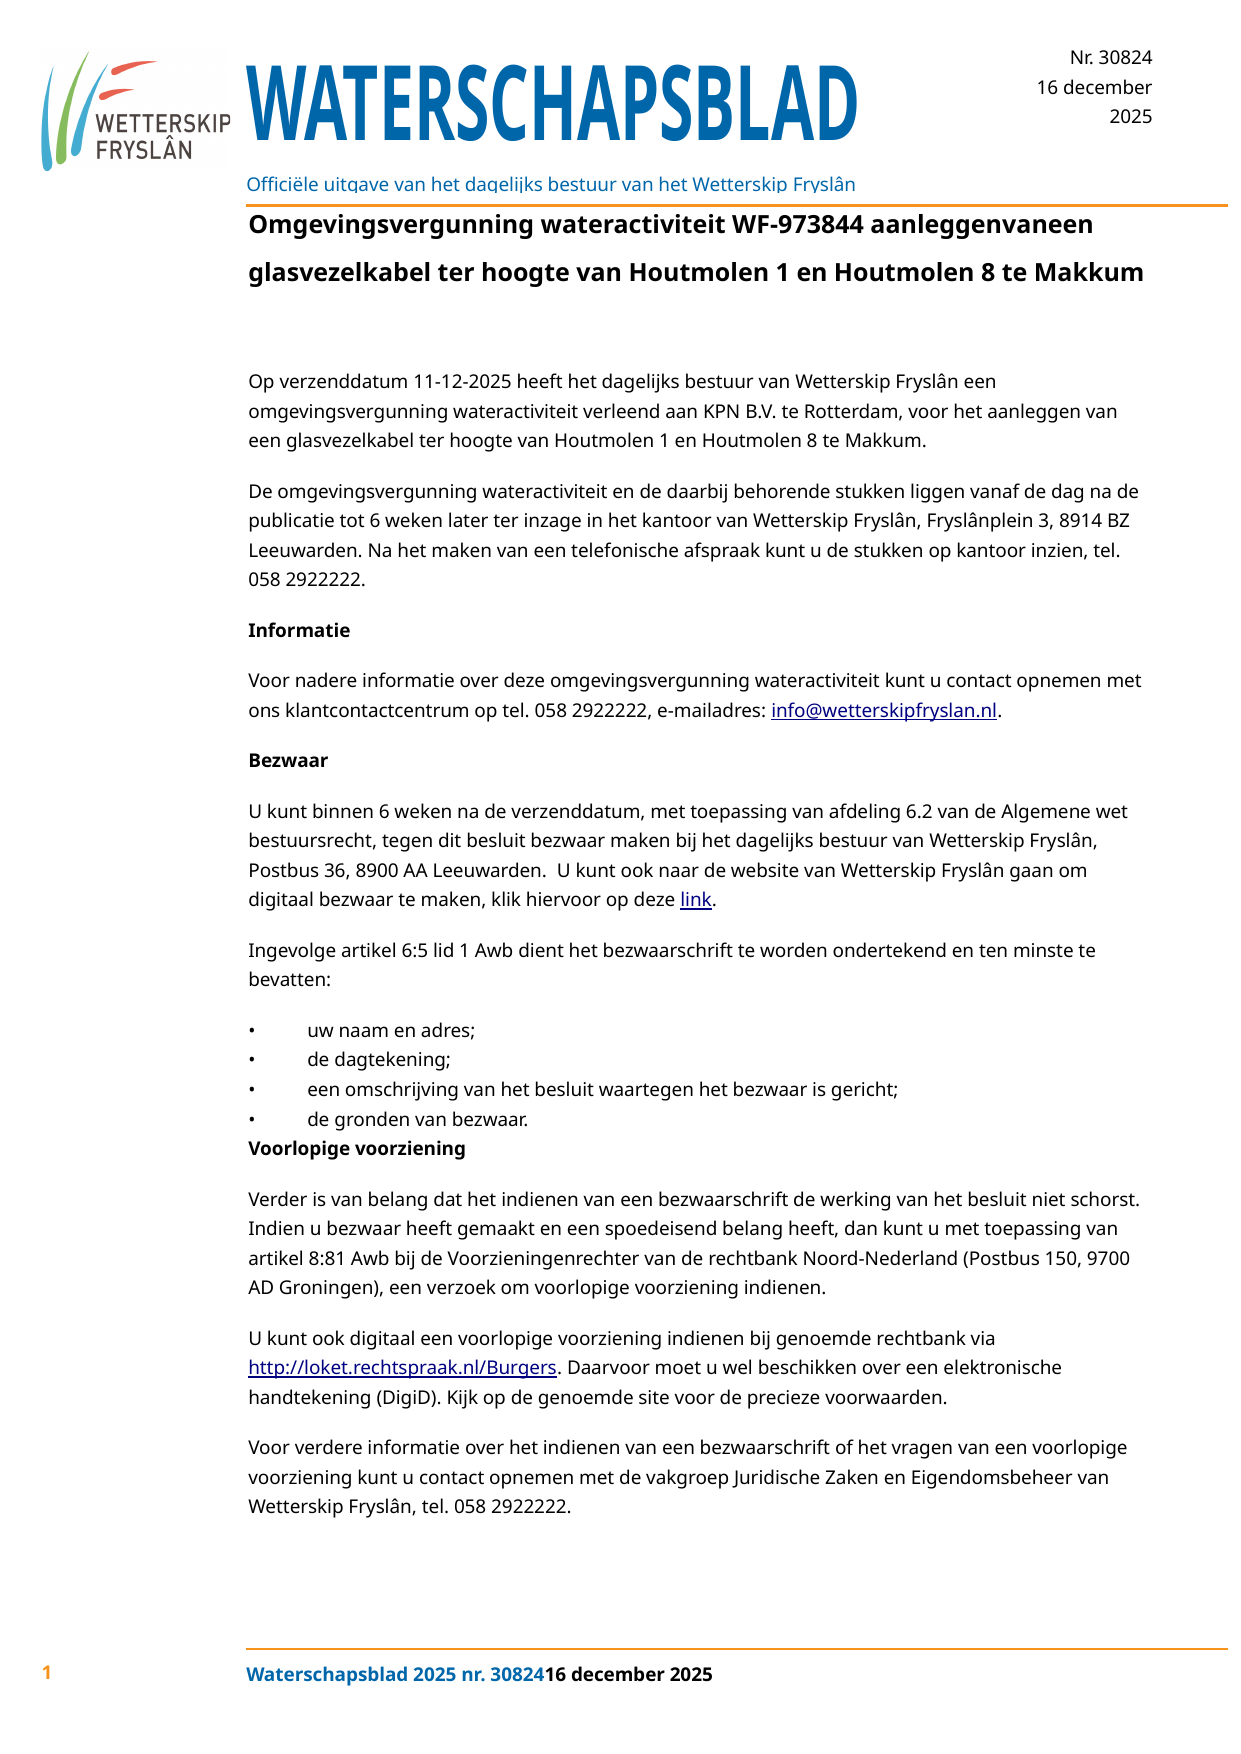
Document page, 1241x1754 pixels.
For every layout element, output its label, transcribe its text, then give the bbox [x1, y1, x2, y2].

text U kunt ook digitaal een voorlopige voorziening indienen bij genoemde rechtbank via http://loket.rechtspraak.nl/Burgers. Daarvoor moet u wel beschikken over een elektronische handtekening (DigiD). Kijk op de genoemde site voor de precieze voorwaarden. [248, 1325, 1152, 1410]
text Verder is van belang dat het indienen van een bezwaarschrift de werking van het besluit niet schorst. Indien u bezwaar heeft gemaakt en een spoedeisend belang heeft, dan kunt u met toepassing van artikel 8:81 Awb bij de Voorzieningenrechter van de rechtbank Noord-Nederland (Postbus 150, 9700 AD Groningen), een verzoek om voorlopige voorziening indienen. [248, 1186, 1152, 1300]
text Bezwaar [248, 747, 1152, 773]
text Ingevolge artikel 6:5 lid 1 Awb dient het bezwaarschrift te worden ondertekend en ten minste te bevatten: [248, 937, 1152, 992]
text De omgevingsvergunning wateractiviteit en de daarbij behorende stukken liggen vanaf de dag na de publicatie tot 6 weken later ter inzage in het kantoor van Wetterskip Fryslân, Fryslânplein 3, 8914 BZ Leeuwarden. Na het maken van een telefonische afspraak kunt u de stukken op kantoor inzien, tel. 058 2922222. [248, 478, 1152, 592]
text Voorlopige voorziening [248, 1135, 1152, 1161]
text Omgevingsvergunning wateractiviteit WF-973844 aanleggenvaneen glasvezelkabel ter hoogte van Houtmolen 1 en Houtmolen 8 te Makkum [248, 207, 1152, 288]
text Op verzenddatum 11-12-2025 heeft het dagelijks bestuur van Wetterskip Fryslân een omgevingsvergunning wateractiviteit verleend aan KPN B.V. te Rotterdam, voor het aanleggen van een glasvezelkabel ter hoogte van Houtmolen 1 en Houtmolen 8 te Makkum. [248, 368, 1152, 453]
list een omschrijving van het besluit waartegen het bezwaar is gericht; [248, 1076, 1152, 1102]
text U kunt binnen 6 weken na de verzenddatum, met toepassing van afdeling 6.2 van de Algemene wet bestuursrecht, tegen dit besluit bezwaar maken bij het dagelijks bestuur van Wetterskip Fryslân, Postbus 36, 8900 AA Leeuwarden. U kunt ook naar de website van Wetterskip Fryslân gaan om digitaal bezwaar te maken, klik hiervoor op deze link. [248, 798, 1152, 912]
list de gronden van bezwaar. [248, 1106, 1152, 1132]
text Voor nadere informatie over deze omgevingsvergunning wateractiviteit kunt u contact opnemen met ons klantcontactcentrum op tel. 058 2922222, e-mailadres: info@wetterskipfryslan.nl. [248, 667, 1152, 723]
list uw naam en adres; [248, 1017, 1152, 1043]
list de dagtekening; [248, 1047, 1152, 1072]
text Informatie [248, 617, 1152, 643]
text Voor verdere informatie over het indienen van een bezwaarschrift of het vragen van een voorlopige voorziening kunt u contact opnemen met de vakgroep Juridische Zaken en Eigendomsbeheer van Wetterskip Fryslân, tel. 058 2922222. [248, 1434, 1152, 1519]
picture [41, 47, 231, 172]
